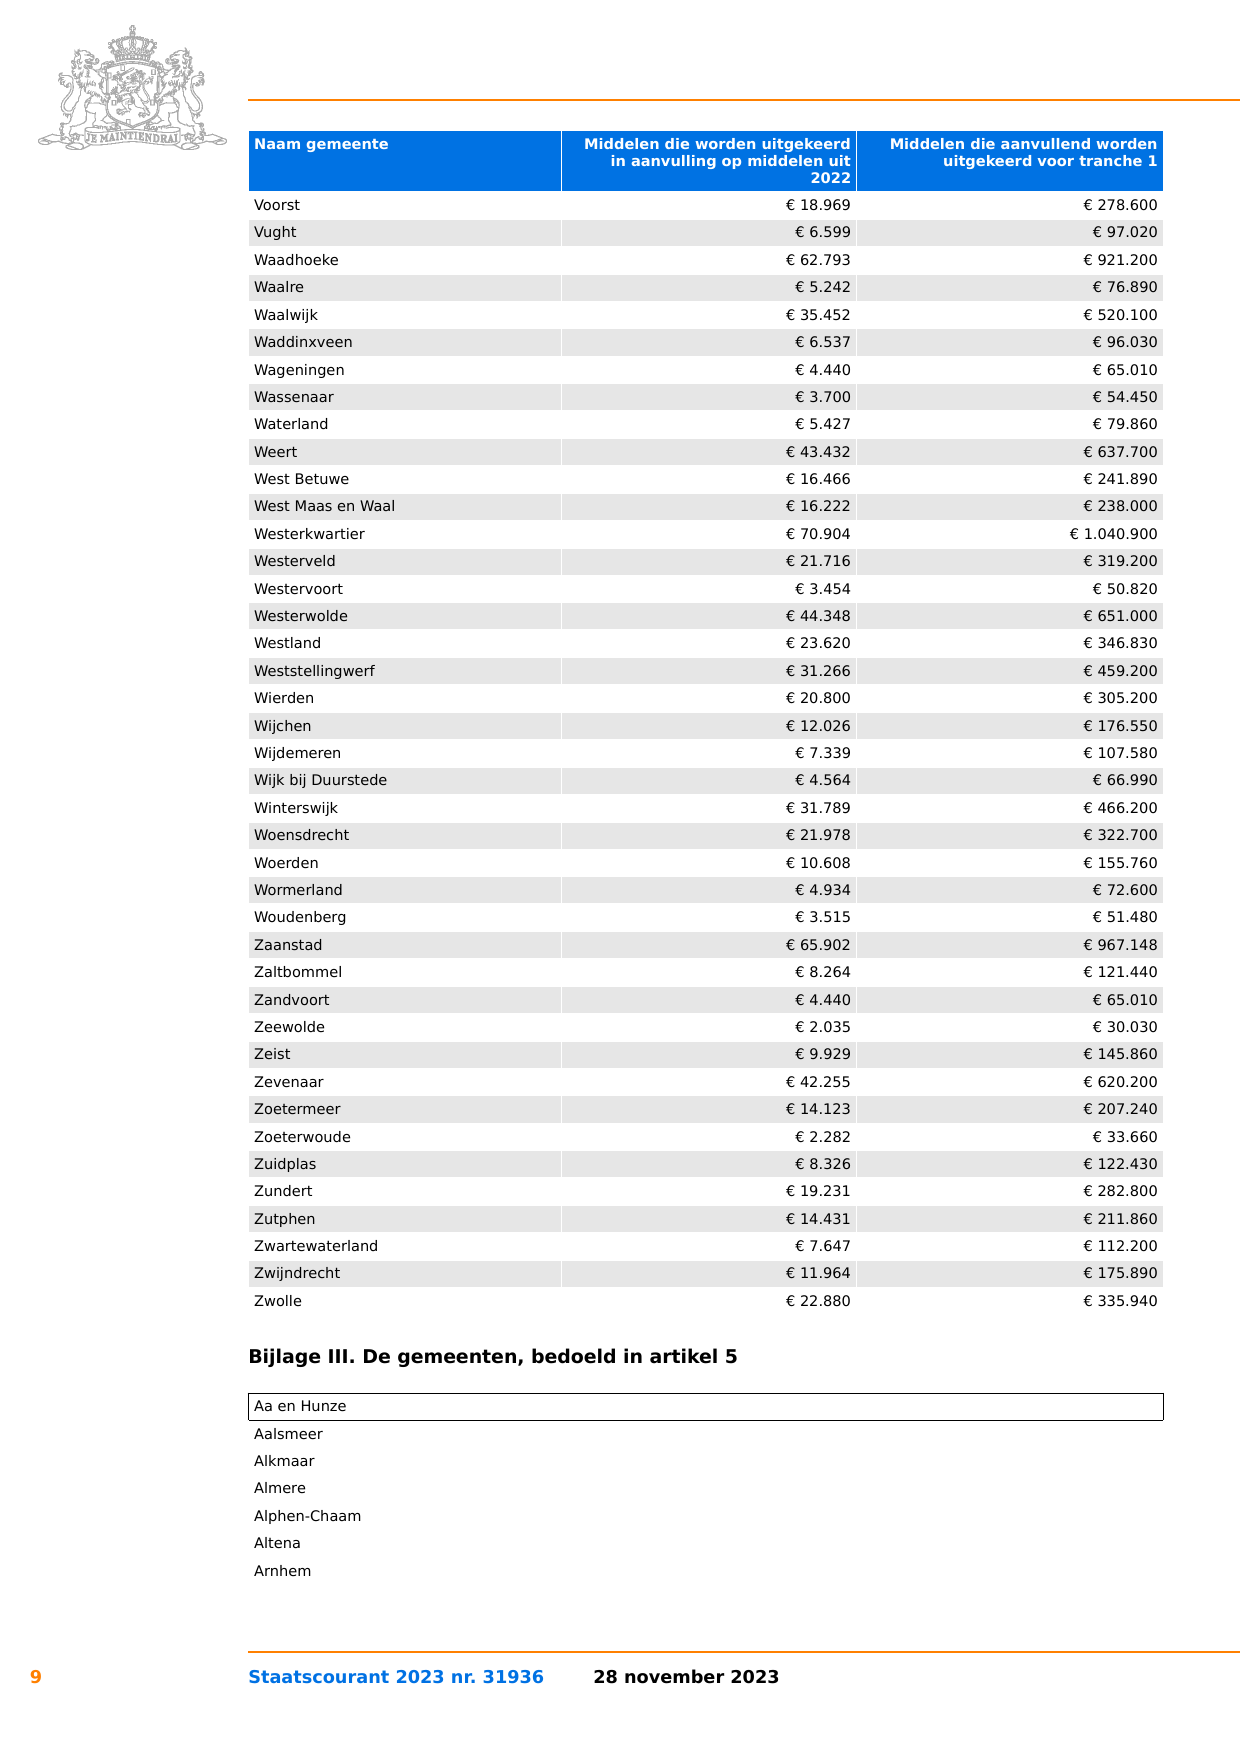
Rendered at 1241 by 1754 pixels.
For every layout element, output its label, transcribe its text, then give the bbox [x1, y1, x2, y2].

table_cell Woudenberg [249, 905, 561, 931]
table_cell € 305.200 [857, 685, 1163, 712]
table_cell € 44.348 [562, 603, 856, 629]
table_header Naam gemeente [249, 131, 561, 191]
table_cell € 22.880 [562, 1288, 856, 1314]
table_cell € 66.990 [857, 768, 1163, 794]
table_cell Zutphen [249, 1206, 561, 1232]
table_cell € 145.860 [857, 1042, 1163, 1068]
table_cell € 76.890 [857, 275, 1163, 301]
table_cell € 16.466 [562, 466, 856, 493]
table_cell Voorst [249, 192, 561, 219]
table_cell Almere [249, 1476, 1163, 1502]
table_cell € 520.100 [857, 302, 1163, 328]
table_cell € 54.450 [857, 384, 1163, 410]
table_cell € 21.716 [562, 549, 856, 575]
table_cell € 620.200 [857, 1069, 1163, 1095]
table_cell Altena [249, 1531, 1163, 1557]
table_cell € 97.020 [857, 220, 1163, 246]
table_cell € 35.452 [562, 302, 856, 328]
table_cell Zundert [249, 1179, 561, 1205]
table_cell € 9.929 [562, 1042, 856, 1068]
table_cell Wijk bij Duurstede [249, 768, 561, 794]
table_cell Zevenaar [249, 1069, 561, 1095]
table_cell € 322.700 [857, 823, 1163, 849]
table_cell € 155.760 [857, 850, 1163, 876]
table_cell Zoeterwoude [249, 1124, 561, 1150]
table_cell West Maas en Waal [249, 494, 561, 520]
table_cell Westervoort [249, 576, 561, 602]
table_cell € 70.904 [562, 521, 856, 547]
table_cell € 176.550 [857, 713, 1163, 739]
table_cell Westerveld [249, 549, 561, 575]
table_cell Aalsmeer [249, 1421, 1163, 1447]
table_cell € 30.030 [857, 1014, 1163, 1041]
table_cell € 651.000 [857, 603, 1163, 629]
table_cell € 238.000 [857, 494, 1163, 520]
table_cell € 4.440 [562, 357, 856, 383]
table_cell € 967.148 [857, 932, 1163, 958]
table_cell € 4.934 [562, 877, 856, 903]
table_cell Waalre [249, 275, 561, 301]
table_cell Zaanstad [249, 932, 561, 958]
table_cell Wierden [249, 685, 561, 712]
table_cell Wormerland [249, 877, 561, 903]
table_cell € 8.326 [562, 1151, 856, 1177]
table_cell € 65.902 [562, 932, 856, 958]
table_cell Zandvoort [249, 987, 561, 1013]
table_cell Alphen-Chaam [249, 1503, 1163, 1529]
table_cell € 4.440 [562, 987, 856, 1013]
table_header Middelen die worden uitgekeerd in aanvulling op middelen uit 2022 [562, 131, 856, 191]
table_cell € 319.200 [857, 549, 1163, 575]
table_cell € 5.242 [562, 275, 856, 301]
table_cell € 107.580 [857, 740, 1163, 767]
table_cell Zwolle [249, 1288, 561, 1314]
table_cell € 23.620 [562, 631, 856, 657]
table_cell Zuidplas [249, 1151, 561, 1177]
table_cell Zeist [249, 1042, 561, 1068]
table_cell € 51.480 [857, 905, 1163, 931]
table_cell € 62.793 [562, 247, 856, 273]
table_cell West Betuwe [249, 466, 561, 493]
table_cell € 346.830 [857, 631, 1163, 657]
table_cell € 72.600 [857, 877, 1163, 903]
table_cell Westerwolde [249, 603, 561, 629]
table_cell € 7.339 [562, 740, 856, 767]
table_cell € 11.964 [562, 1261, 856, 1287]
table_cell € 175.890 [857, 1261, 1163, 1287]
table_cell € 19.231 [562, 1179, 856, 1205]
table_cell Woerden [249, 850, 561, 876]
table_cell € 65.010 [857, 357, 1163, 383]
table_cell € 18.969 [562, 192, 856, 219]
table_cell Zoetermeer [249, 1096, 561, 1123]
table_cell Waterland [249, 411, 561, 438]
table_cell Wijchen [249, 713, 561, 739]
table_cell € 921.200 [857, 247, 1163, 273]
table_cell € 5.427 [562, 411, 856, 438]
table_cell € 43.432 [562, 439, 856, 465]
table_cell € 3.700 [562, 384, 856, 410]
table_cell € 6.599 [562, 220, 856, 246]
table_cell € 14.123 [562, 1096, 856, 1123]
table_cell Wageningen [249, 357, 561, 383]
table_cell € 50.820 [857, 576, 1163, 602]
table_cell € 1.040.900 [857, 521, 1163, 547]
table_cell Weert [249, 439, 561, 465]
table_cell Woensdrecht [249, 823, 561, 849]
table_cell € 4.564 [562, 768, 856, 794]
table_cell € 33.660 [857, 1124, 1163, 1150]
table_cell € 241.890 [857, 466, 1163, 493]
table_cell € 65.010 [857, 987, 1163, 1013]
table_cell € 3.454 [562, 576, 856, 602]
picture [38, 25, 227, 150]
table_cell € 637.700 [857, 439, 1163, 465]
table_cell € 8.264 [562, 959, 856, 986]
table_header Middelen die aanvullend worden uitgekeerd voor tranche 1 [857, 131, 1163, 191]
table_cell € 21.978 [562, 823, 856, 849]
table_cell Waadhoeke [249, 247, 561, 273]
table_cell Arnhem [249, 1558, 1163, 1584]
subtitle Bijlage III. De gemeenten, bedoeld in artikel 5 [248, 1346, 1163, 1367]
table_cell € 3.515 [562, 905, 856, 931]
table_cell Wassenaar [249, 384, 561, 410]
table_cell Zeewolde [249, 1014, 561, 1041]
table_header Aa en Hunze [249, 1394, 1163, 1420]
table_cell Waddinxveen [249, 329, 561, 356]
table_cell Zwartewaterland [249, 1233, 561, 1260]
table_cell € 10.608 [562, 850, 856, 876]
table_cell € 112.200 [857, 1233, 1163, 1260]
table_cell € 7.647 [562, 1233, 856, 1260]
table_cell € 12.026 [562, 713, 856, 739]
table_cell € 2.035 [562, 1014, 856, 1041]
table_cell € 282.800 [857, 1179, 1163, 1205]
table_cell Westerkwartier [249, 521, 561, 547]
table_cell € 31.789 [562, 795, 856, 821]
table_cell Wijdemeren [249, 740, 561, 767]
table_cell Zaltbommel [249, 959, 561, 986]
table_cell Winterswijk [249, 795, 561, 821]
table_cell Westland [249, 631, 561, 657]
table_cell Waalwijk [249, 302, 561, 328]
table_cell Weststellingwerf [249, 658, 561, 684]
table_cell € 211.860 [857, 1206, 1163, 1232]
table_cell Zwijndrecht [249, 1261, 561, 1287]
table_cell Alkmaar [249, 1448, 1163, 1475]
table_cell € 6.537 [562, 329, 856, 356]
table_cell € 278.600 [857, 192, 1163, 219]
table_cell € 121.440 [857, 959, 1163, 986]
table_cell € 2.282 [562, 1124, 856, 1150]
table_cell € 16.222 [562, 494, 856, 520]
table_cell € 20.800 [562, 685, 856, 712]
table_cell € 459.200 [857, 658, 1163, 684]
table_cell € 79.860 [857, 411, 1163, 438]
table_cell € 207.240 [857, 1096, 1163, 1123]
table_cell € 14.431 [562, 1206, 856, 1232]
table_cell € 96.030 [857, 329, 1163, 356]
table_cell € 31.266 [562, 658, 856, 684]
table_cell Vught [249, 220, 561, 246]
table_cell € 122.430 [857, 1151, 1163, 1177]
table_cell € 42.255 [562, 1069, 856, 1095]
table_cell € 466.200 [857, 795, 1163, 821]
table_cell € 335.940 [857, 1288, 1163, 1314]
